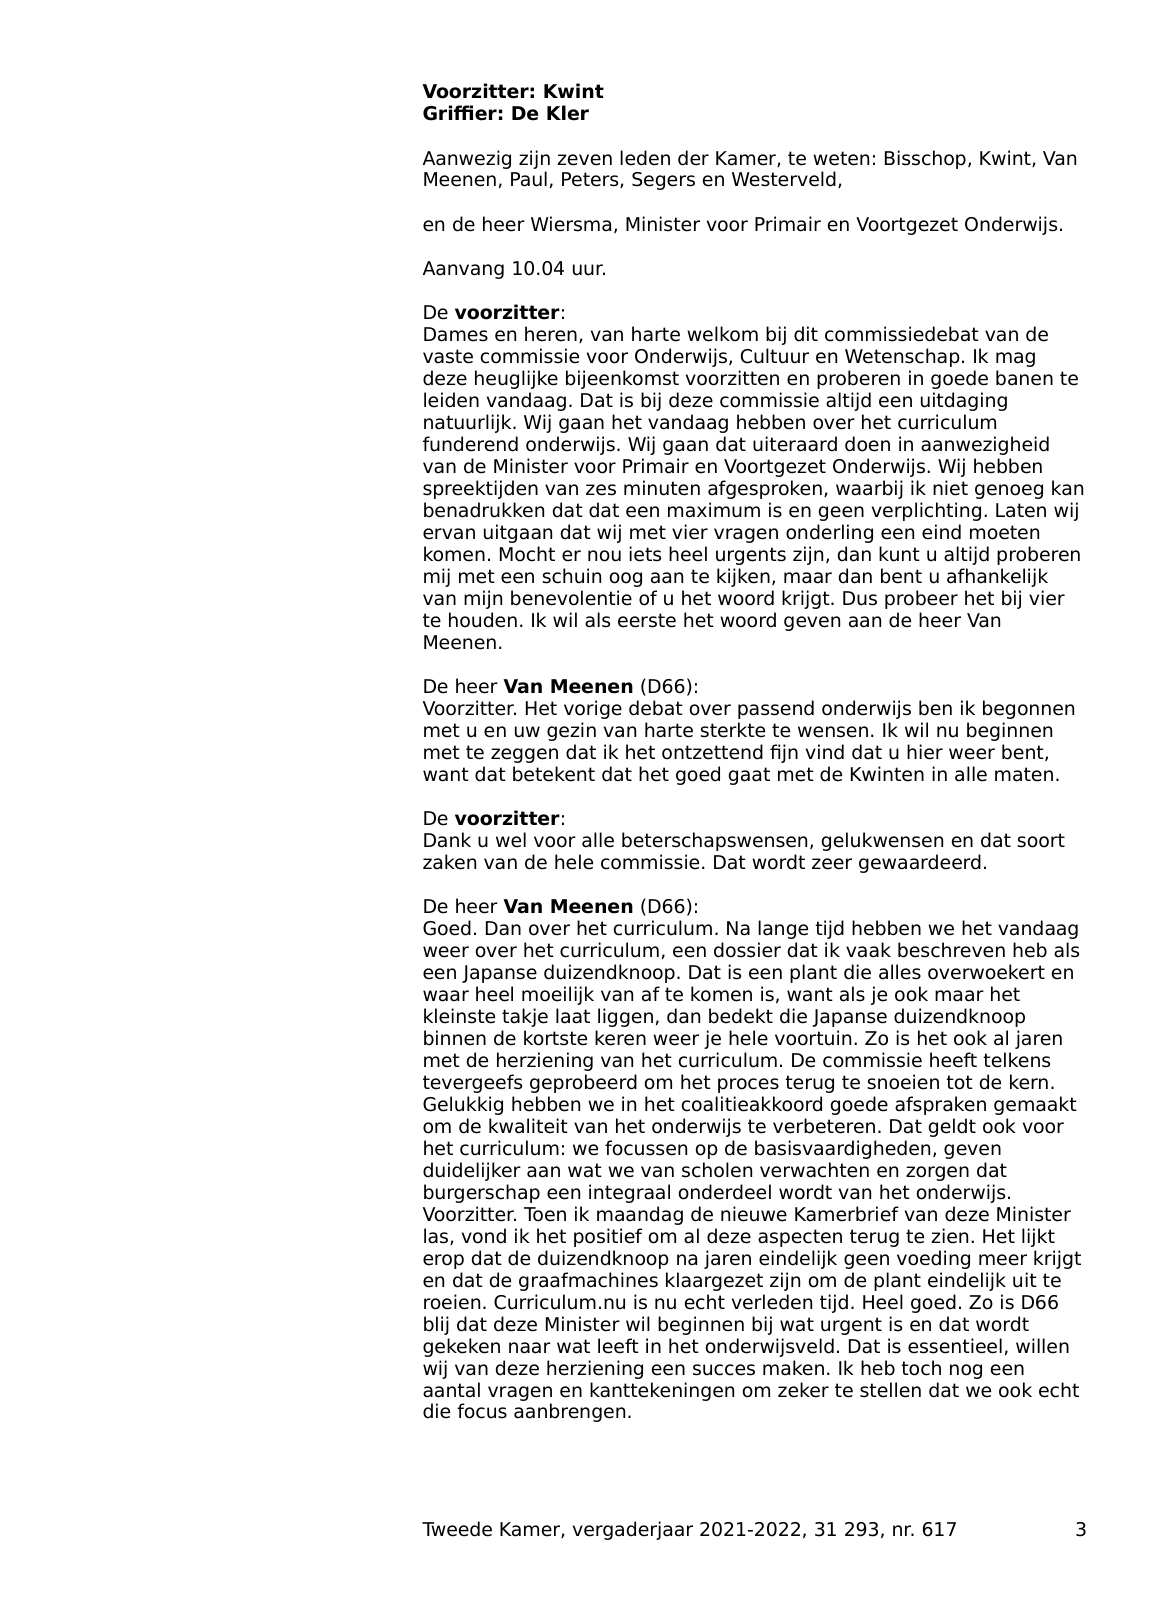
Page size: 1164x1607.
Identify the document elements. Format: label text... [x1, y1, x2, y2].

text Voorzitter. Toen ik maandag de nieuwe Kamerbrief van deze Minister las, vond ik het positief om al deze aspecten terug te zien. Het lijkt erop dat de duizendknoop na jaren eindelijk geen voeding meer krijgt en dat de graafmachines klaargezet zijn om de plant eindelijk uit te roeien. Curriculum.nu is nu echt verleden tijd. Heel goed. Zo is D66 blij dat deze Minister wil beginnen bij wat urgent is en dat wordt gekeken naar wat leeft in het onderwijsveld. Dat is essentieel, willen wij van deze herziening een succes maken. Ik heb toch nog een aantal vragen en kanttekeningen om zeker te stellen dat we ook echt die focus aanbrengen. [422, 1204, 1087, 1423]
text Voorzitter. Het vorige debat over passend onderwijs ben ik begonnen met u en uw gezin van harte sterkte te wensen. Ik wil nu beginnen met te zeggen dat ik het ontzettend fijn vind dat u hier weer bent, want dat betekent dat het goed gaat met de Kwinten in alle maten. [422, 698, 1087, 786]
text Goed. Dan over het curriculum. Na lange tijd hebben we het vandaag weer over het curriculum, een dossier dat ik vaak beschreven heb als een Japanse duizendknoop. Dat is een plant die alles overwoekert en waar heel moeilijk van af te komen is, want als je ook maar het kleinste takje laat liggen, dan bedekt die Japanse duizendknoop binnen de kortste keren weer je hele voortuin. Zo is het ook al jaren met de herziening van het curriculum. De commissie heeft telkens tevergeefs geprobeerd om het proces terug te snoeien tot de kern. Gelukkig hebben we in het coalitieakkoord goede afspraken gemaakt om de kwaliteit van het onderwijs te verbeteren. Dat geldt ook voor het curriculum: we focussen op de basisvaardigheden, geven duidelijker aan wat we van scholen verwachten en zorgen dat burgerschap een integraal onderdeel wordt van het onderwijs. [422, 918, 1087, 1204]
text en de heer Wiersma, Minister voor Primair en Voortgezet Onderwijs. [422, 213, 1087, 236]
text De voorzitter: [422, 302, 1087, 324]
text Dank u wel voor alle beterschapswensen, gelukwensen en dat soort zaken van de hele commissie. Dat wordt zeer gewaardeerd. [422, 830, 1087, 874]
text Griffier: De Kler [422, 103, 1087, 125]
text Aanvang 10.04 uur. [422, 258, 1087, 280]
text Aanwezig zijn zeven leden der Kamer, te weten: Bisschop, Kwint, Van Meenen, Paul, Peters, Segers en Westerveld, [422, 147, 1087, 191]
text De heer Van Meenen (D66): [422, 676, 1087, 698]
text De voorzitter: [422, 808, 1087, 830]
text Voorzitter: Kwint [422, 81, 1087, 103]
text Dames en heren, van harte welkom bij dit commissiedebat van de vaste commissie voor Onderwijs, Cultuur en Wetenschap. Ik mag deze heuglijke bijeenkomst voorzitten en proberen in goede banen te leiden vandaag. Dat is bij deze commissie altijd een uitdaging natuurlijk. Wij gaan het vandaag hebben over het curriculum funderend onderwijs. Wij gaan dat uiteraard doen in aanwezigheid van de Minister voor Primair en Voortgezet Onderwijs. Wij hebben spreektijden van zes minuten afgesproken, waarbij ik niet genoeg kan benadrukken dat dat een maximum is en geen verplichting. Laten wij ervan uitgaan dat wij met vier vragen onderling een eind moeten komen. Mocht er nou iets heel urgents zijn, dan kunt u altijd proberen mij met een schuin oog aan te kijken, maar dan bent u afhankelijk van mijn benevolentie of u het woord krijgt. Dus probeer het bij vier te houden. Ik wil als eerste het woord geven aan de heer Van Meenen. [422, 324, 1087, 653]
text De heer Van Meenen (D66): [422, 896, 1087, 918]
